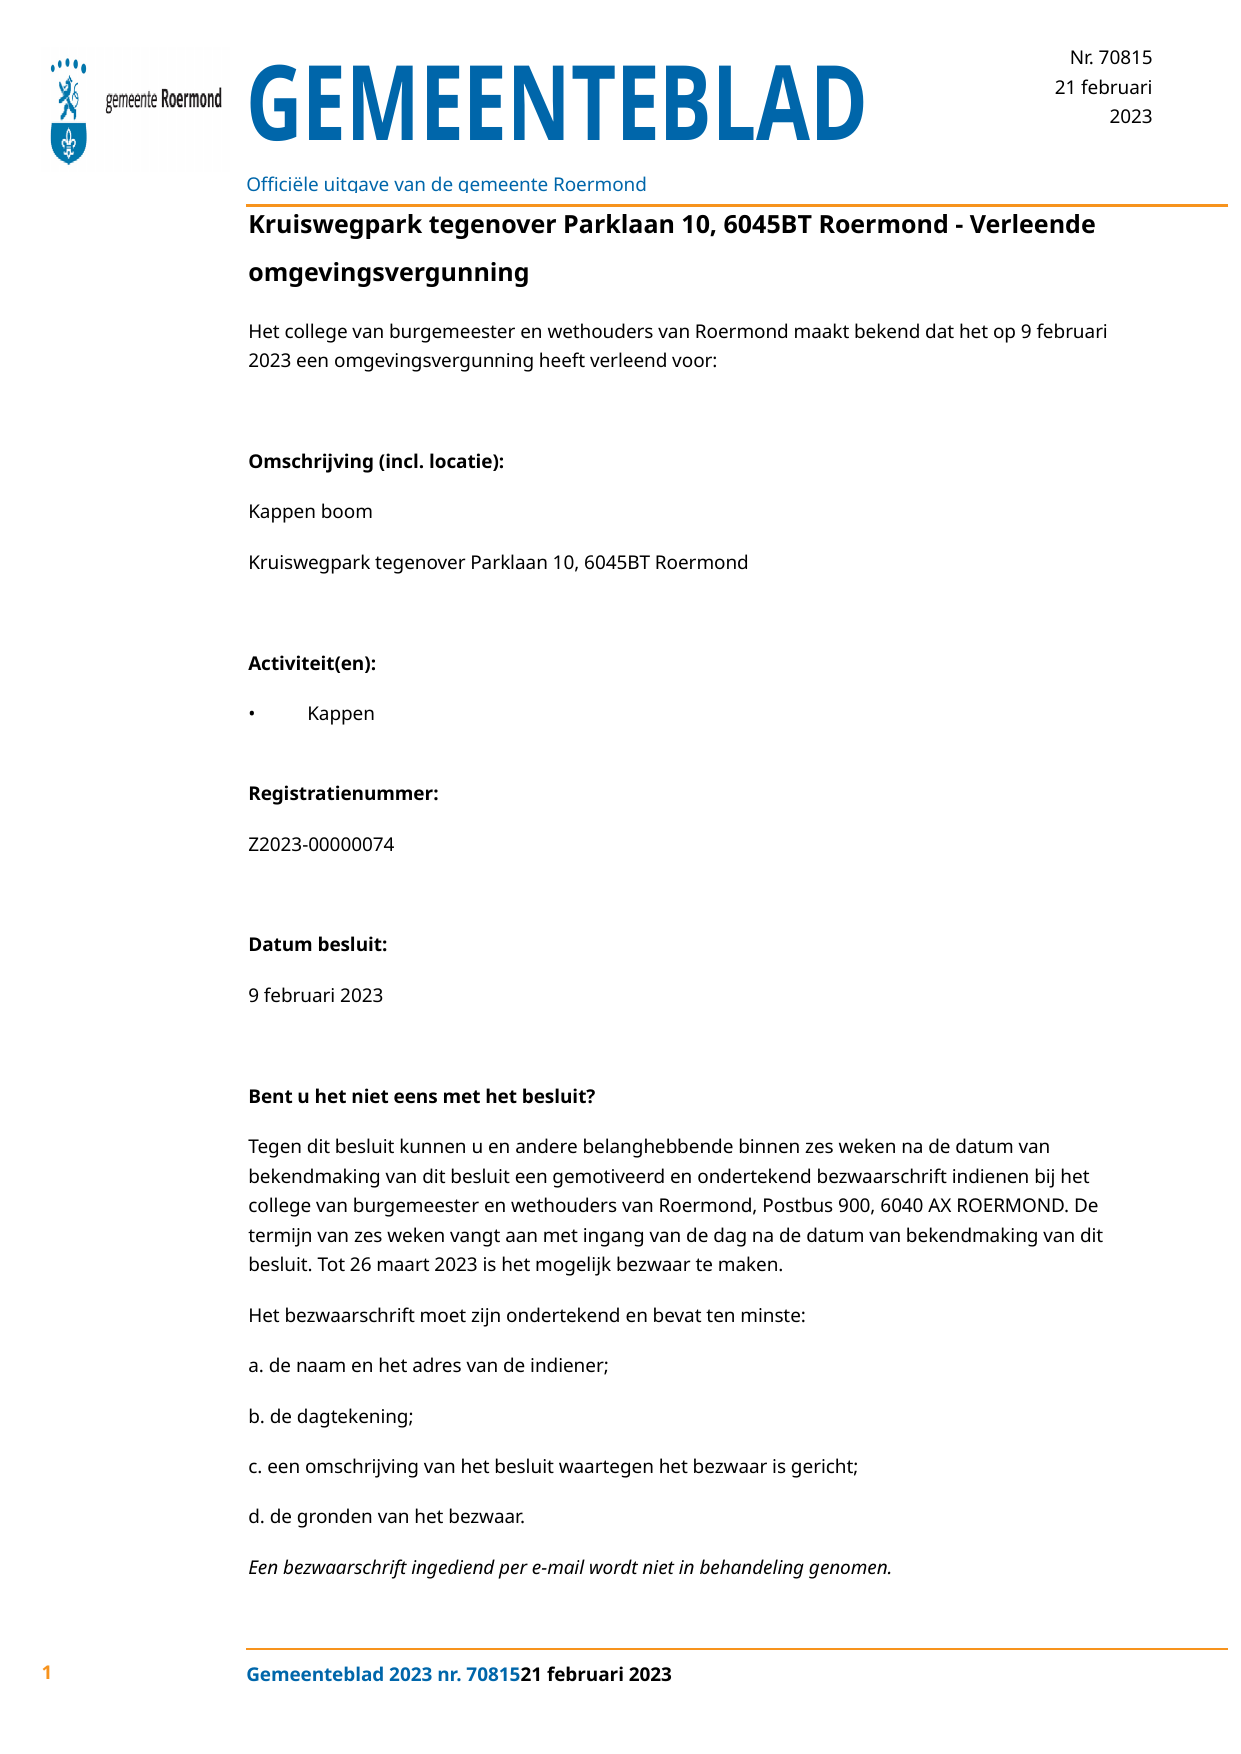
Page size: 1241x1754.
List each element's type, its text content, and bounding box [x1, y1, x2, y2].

text Bent u het niet eens met het besluit? [248, 1083, 1152, 1109]
text 9 februari 2023 [248, 982, 1152, 1008]
text Activiteit(en): [248, 650, 1152, 676]
text Tegen dit besluit kunnen u en andere belanghebbende binnen zes weken na de datum van bekendmaking van dit besluit een gemotiveerd en ondertekend bezwaarschrift indienen bij het college van burgemeester en wethouders van Roermond, Postbus 900, 6040 AX ROERMOND. De termijn van zes weken vangt aan met ingang van de dag na de datum van bekendmaking van dit besluit. Tot 26 maart 2023 is het mogelijk bezwaar te maken. [248, 1133, 1152, 1277]
list Kappen [248, 700, 1152, 726]
picture [41, 47, 231, 172]
text Omschrijving (incl. locatie): [248, 448, 1152, 474]
text d. de gronden van het bezwaar. [248, 1504, 1152, 1529]
text Kappen boom [248, 499, 1152, 524]
text Het college van burgemeester en wethouders van Roermond maakt bekend dat het op 9 februari 2023 een omgevingsvergunning heeft verleend voor: [248, 318, 1152, 373]
text a. de naam en het adres van de indiener; [248, 1352, 1152, 1378]
text Z2023-00000074 [248, 831, 1152, 857]
text b. de dagtekening; [248, 1403, 1152, 1429]
text Registratienummer: [248, 780, 1152, 806]
text Een bezwaarschrift ingediend per e-mail wordt niet in behandeling genomen. [248, 1554, 1152, 1580]
text c. een omschrijving van het besluit waartegen het bezwaar is gericht; [248, 1453, 1152, 1479]
text Het bezwaarschrift moet zijn ondertekend en bevat ten minste: [248, 1302, 1152, 1328]
text Datum besluit: [248, 932, 1152, 957]
text Kruiswegpark tegenover Parklaan 10, 6045BT Roermond [248, 549, 1152, 575]
text Kruiswegpark tegenover Parklaan 10, 6045BT Roermond - Verleende omgevingsvergunning [248, 207, 1152, 288]
